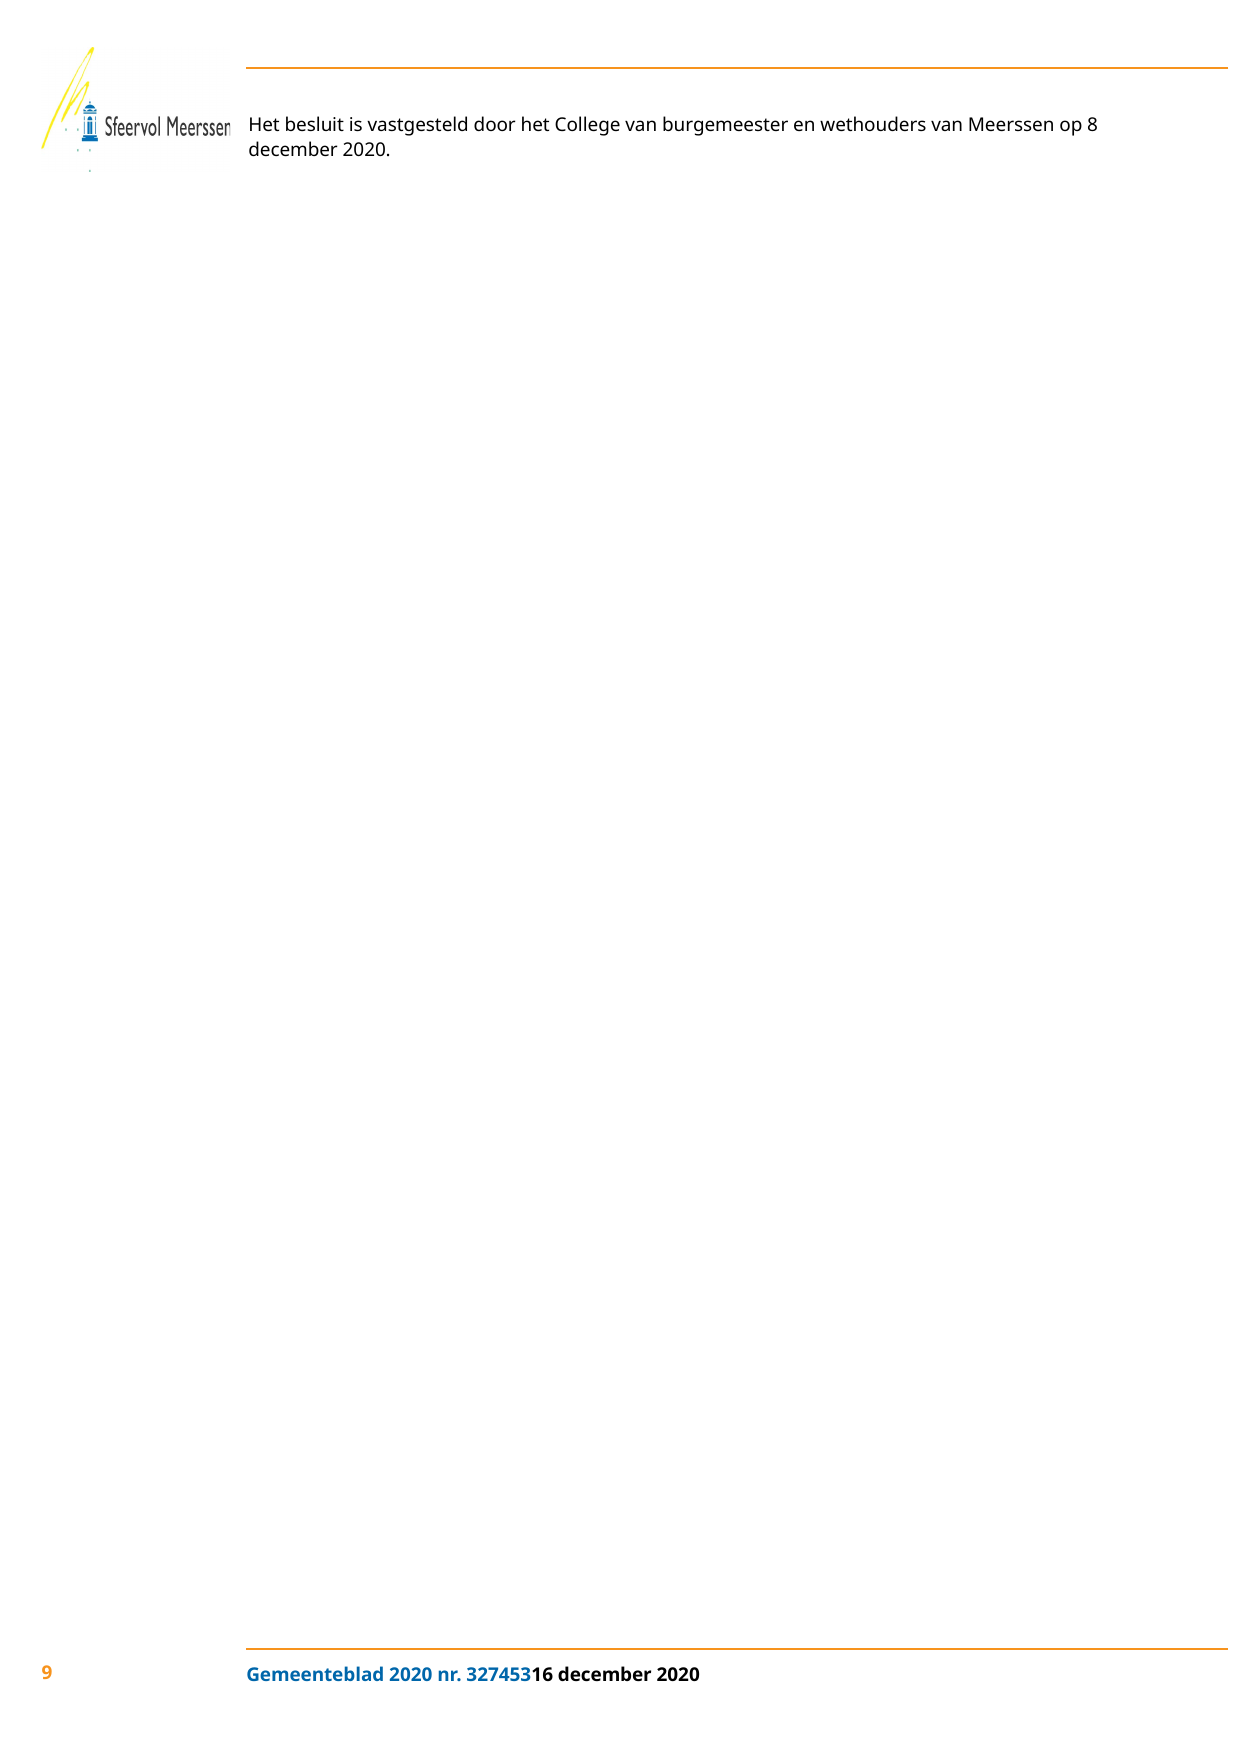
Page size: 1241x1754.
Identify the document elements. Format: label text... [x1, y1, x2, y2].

text Het besluit is vastgesteld door het College van burgemeester en wethouders van Meerssen op 8 december 2020. [248, 111, 1152, 162]
picture [41, 47, 231, 172]
